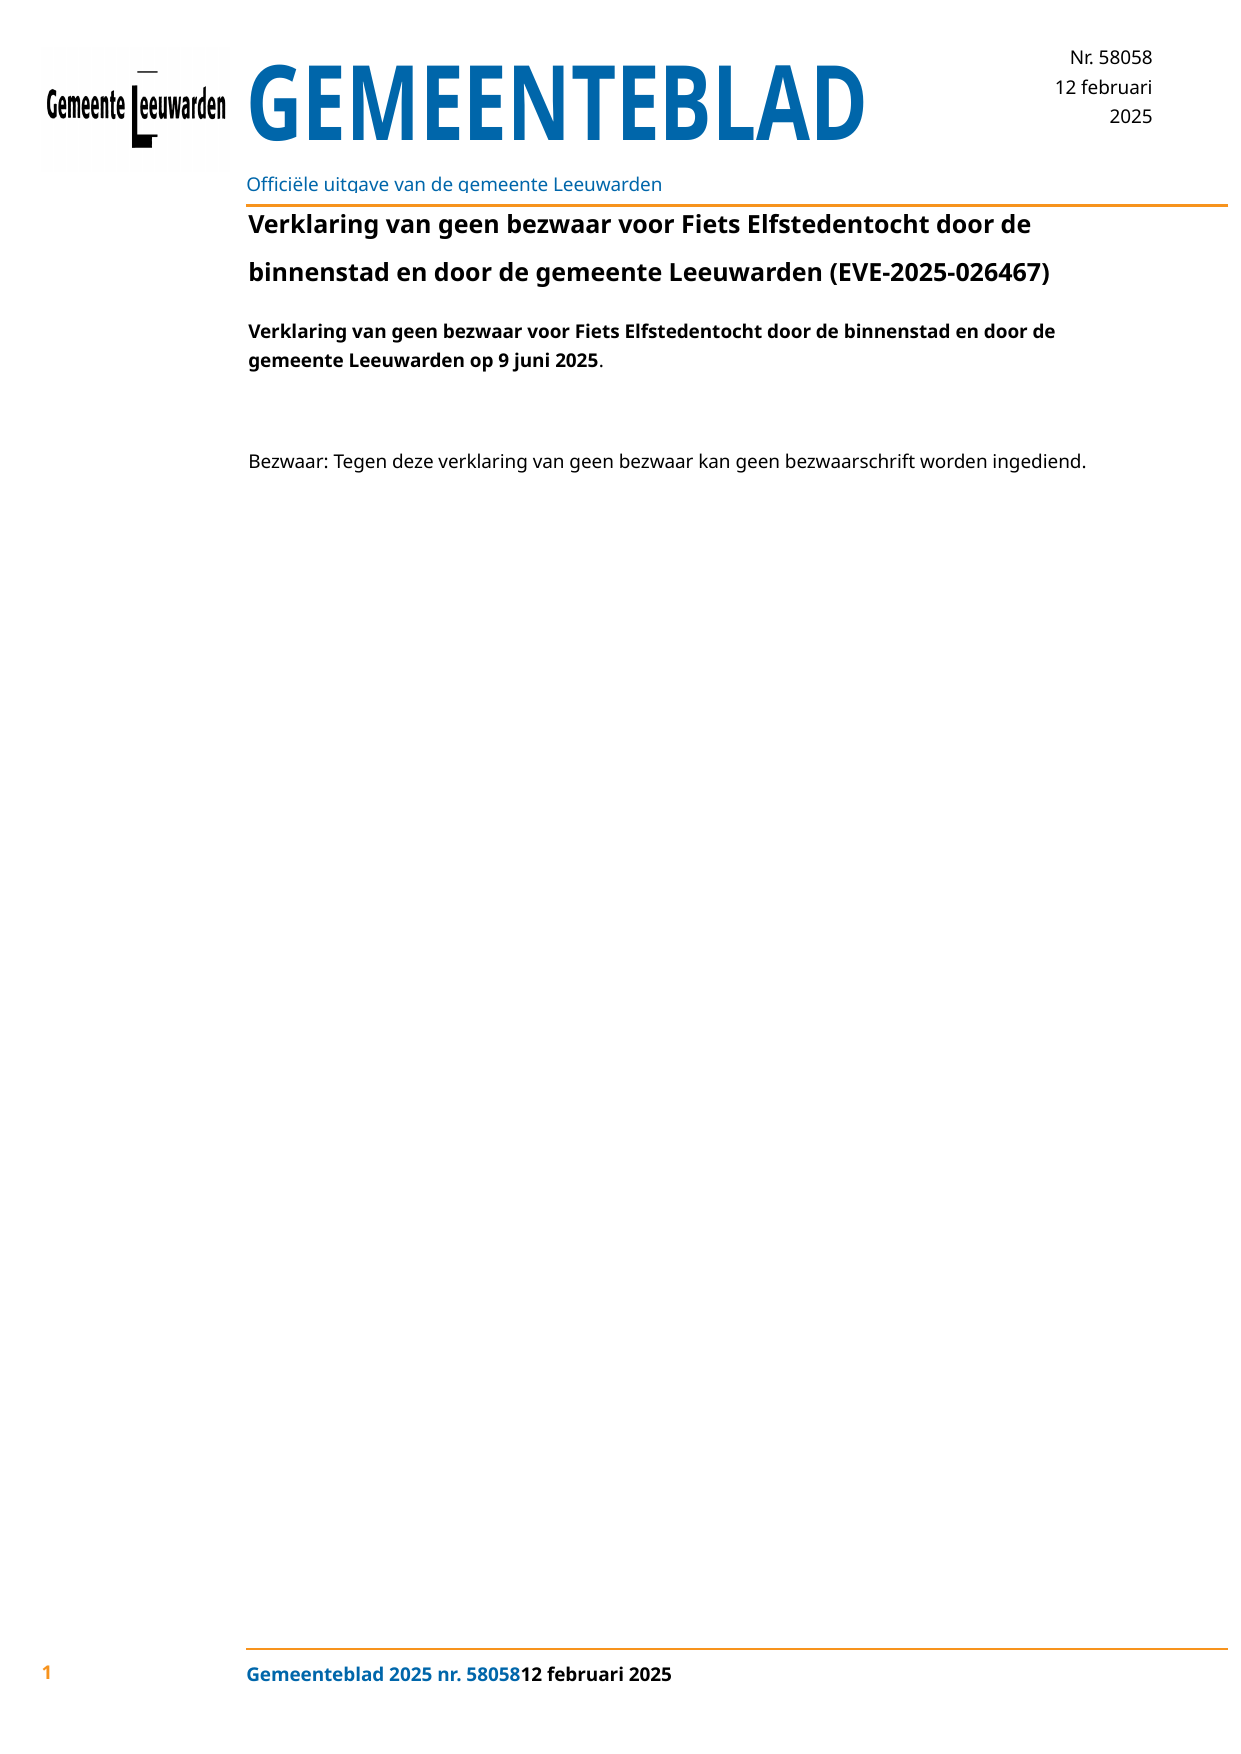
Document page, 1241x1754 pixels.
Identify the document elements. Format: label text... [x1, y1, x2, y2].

picture [41, 47, 231, 172]
text Bezwaar: Tegen deze verklaring van geen bezwaar kan geen bezwaarschrift worden ingediend. [248, 448, 1152, 474]
text Verklaring van geen bezwaar voor Fiets Elfstedentocht door de binnenstad en door de gemeente Leeuwarden (EVE-2025-026467) [248, 207, 1152, 288]
text Verklaring van geen bezwaar voor Fiets Elfstedentocht door de binnenstad en door de gemeente Leeuwarden op 9 juni 2025. [248, 318, 1152, 373]
